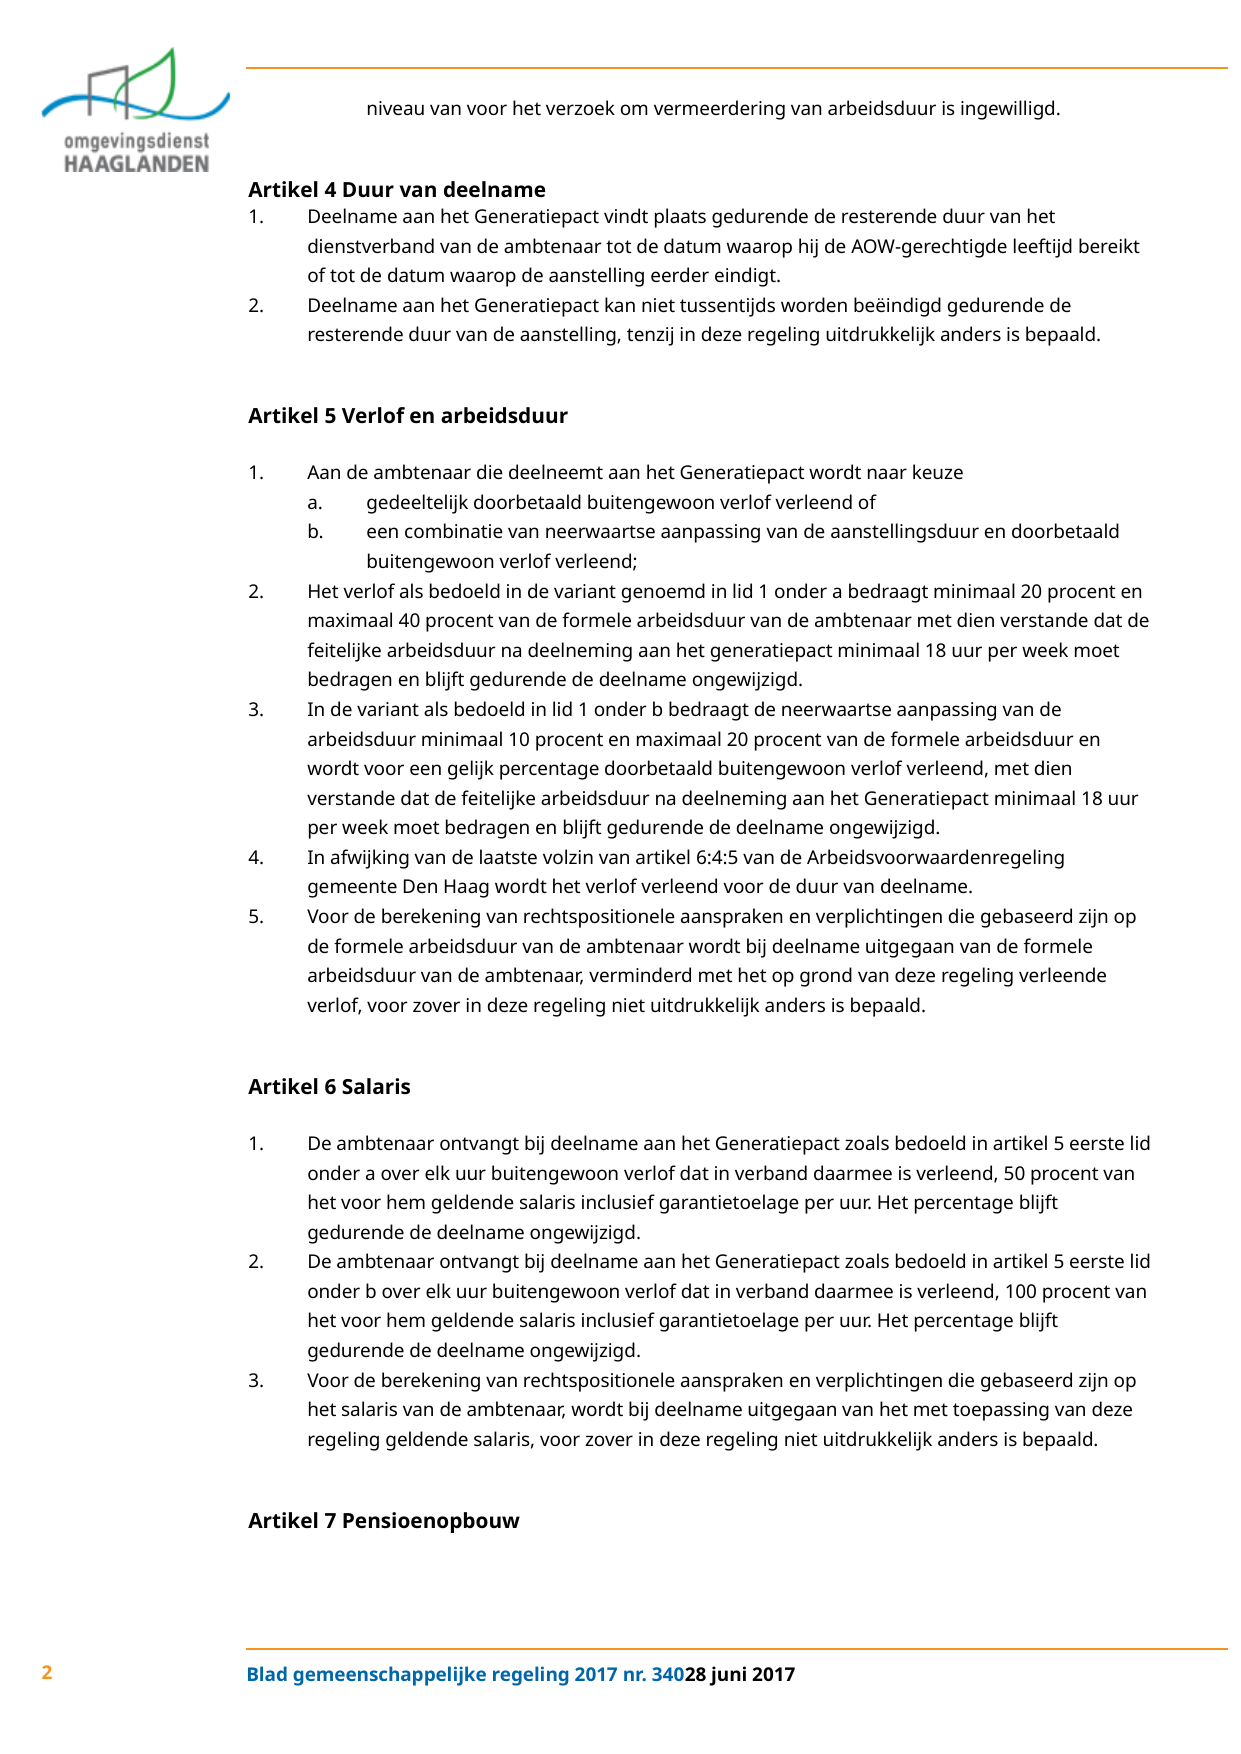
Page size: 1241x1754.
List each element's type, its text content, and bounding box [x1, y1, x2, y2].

list Deelname aan het Generatiepact kan niet tussentijds worden beëindigd gedurende de resterende duur van de aanstelling, tenzij in deze regeling uitdrukkelijk anders is bepaald. [248, 292, 1152, 347]
list De ambtenaar ontvangt bij deelname aan het Generatiepact zoals bedoeld in artikel 5 eerste lid onder a over elk uur buitengewoon verlof dat in verband daarmee is verleend, 50 procent van het voor hem geldende salaris inclusief garantietoelage per uur. Het percentage blijft gedurende de deelname ongewijzigd. [248, 1130, 1152, 1244]
list Voor de berekening van rechtspositionele aanspraken en verplichtingen die gebaseerd zijn op het salaris van de ambtenaar, wordt bij deelname uitgegaan van het met toepassing van deze regeling geldende salaris, voor zover in deze regeling niet uitdrukkelijk anders is bepaald. [248, 1367, 1152, 1452]
list een combinatie van neerwaartse aanpassing van de aanstellingsduur en doorbetaald buitengewoon verlof verleend; [307, 519, 1152, 574]
list gedeeltelijk doorbetaald buitengewoon verlof verleend of [307, 489, 1152, 515]
list In de variant als bedoeld in lid 1 onder b bedraagt de neerwaartse aanpassing van de arbeidsduur minimaal 10 procent en maximaal 20 procent van de formele arbeidsduur en wordt voor een gelijk percentage doorbetaald buitengewoon verlof verleend, met dien verstande dat de feitelijke arbeidsduur na deelneming aan het Generatiepact minimaal 18 uur per week moet bedragen en blijft gedurende de deelname ongewijzigd. [248, 696, 1152, 840]
list De ambtenaar ontvangt bij deelname aan het Generatiepact zoals bedoeld in artikel 5 eerste lid onder b over elk uur buitengewoon verlof dat in verband daarmee is verleend, 100 procent van het voor hem geldende salaris inclusief garantietoelage per uur. Het percentage blijft gedurende de deelname ongewijzigd. [248, 1248, 1152, 1363]
list niveau van voor het verzoek om vermeerdering van arbeidsduur is ingewilligd. [307, 95, 1152, 121]
list Voor de berekening van rechtspositionele aanspraken en verplichtingen die gebaseerd zijn op de formele arbeidsduur van de ambtenaar wordt bij deelname uitgegaan van de formele arbeidsduur van de ambtenaar, verminderd met het op grond van deze regeling verleende verlof, voor zover in deze regeling niet uitdrukkelijk anders is bepaald. [248, 903, 1152, 1018]
list Het verlof als bedoeld in de variant genoemd in lid 1 onder a bedraagt minimaal 20 procent en maximaal 40 procent van de formele arbeidsduur van de ambtenaar met dien verstande dat de feitelijke arbeidsduur na deelneming aan het generatiepact minimaal 18 uur per week moet bedragen en blijft gedurende de deelname ongewijzigd. [248, 578, 1152, 692]
text Artikel 7 Pensioenopbouw [248, 1506, 1152, 1534]
list In afwijking van de laatste volzin van artikel 6:4:5 van de Arbeidsvoorwaardenregeling gemeente Den Haag wordt het verlof verleend voor de duur van deelname. [248, 844, 1152, 899]
text Artikel 4 Duur van deelname [248, 175, 1152, 203]
picture [41, 47, 231, 172]
text Artikel 6 Salaris [248, 1072, 1152, 1101]
text Artikel 5 Verlof en arbeidsduur [248, 402, 1152, 430]
list Deelname aan het Generatiepact vindt plaats gedurende de resterende duur van het dienstverband van de ambtenaar tot de datum waarop hij de AOW-gerechtigde leeftijd bereikt of tot de datum waarop de aanstelling eerder eindigt. [248, 203, 1152, 288]
list Aan de ambtenaar die deelneemt aan het Generatiepact wordt naar keuze [248, 459, 1152, 485]
